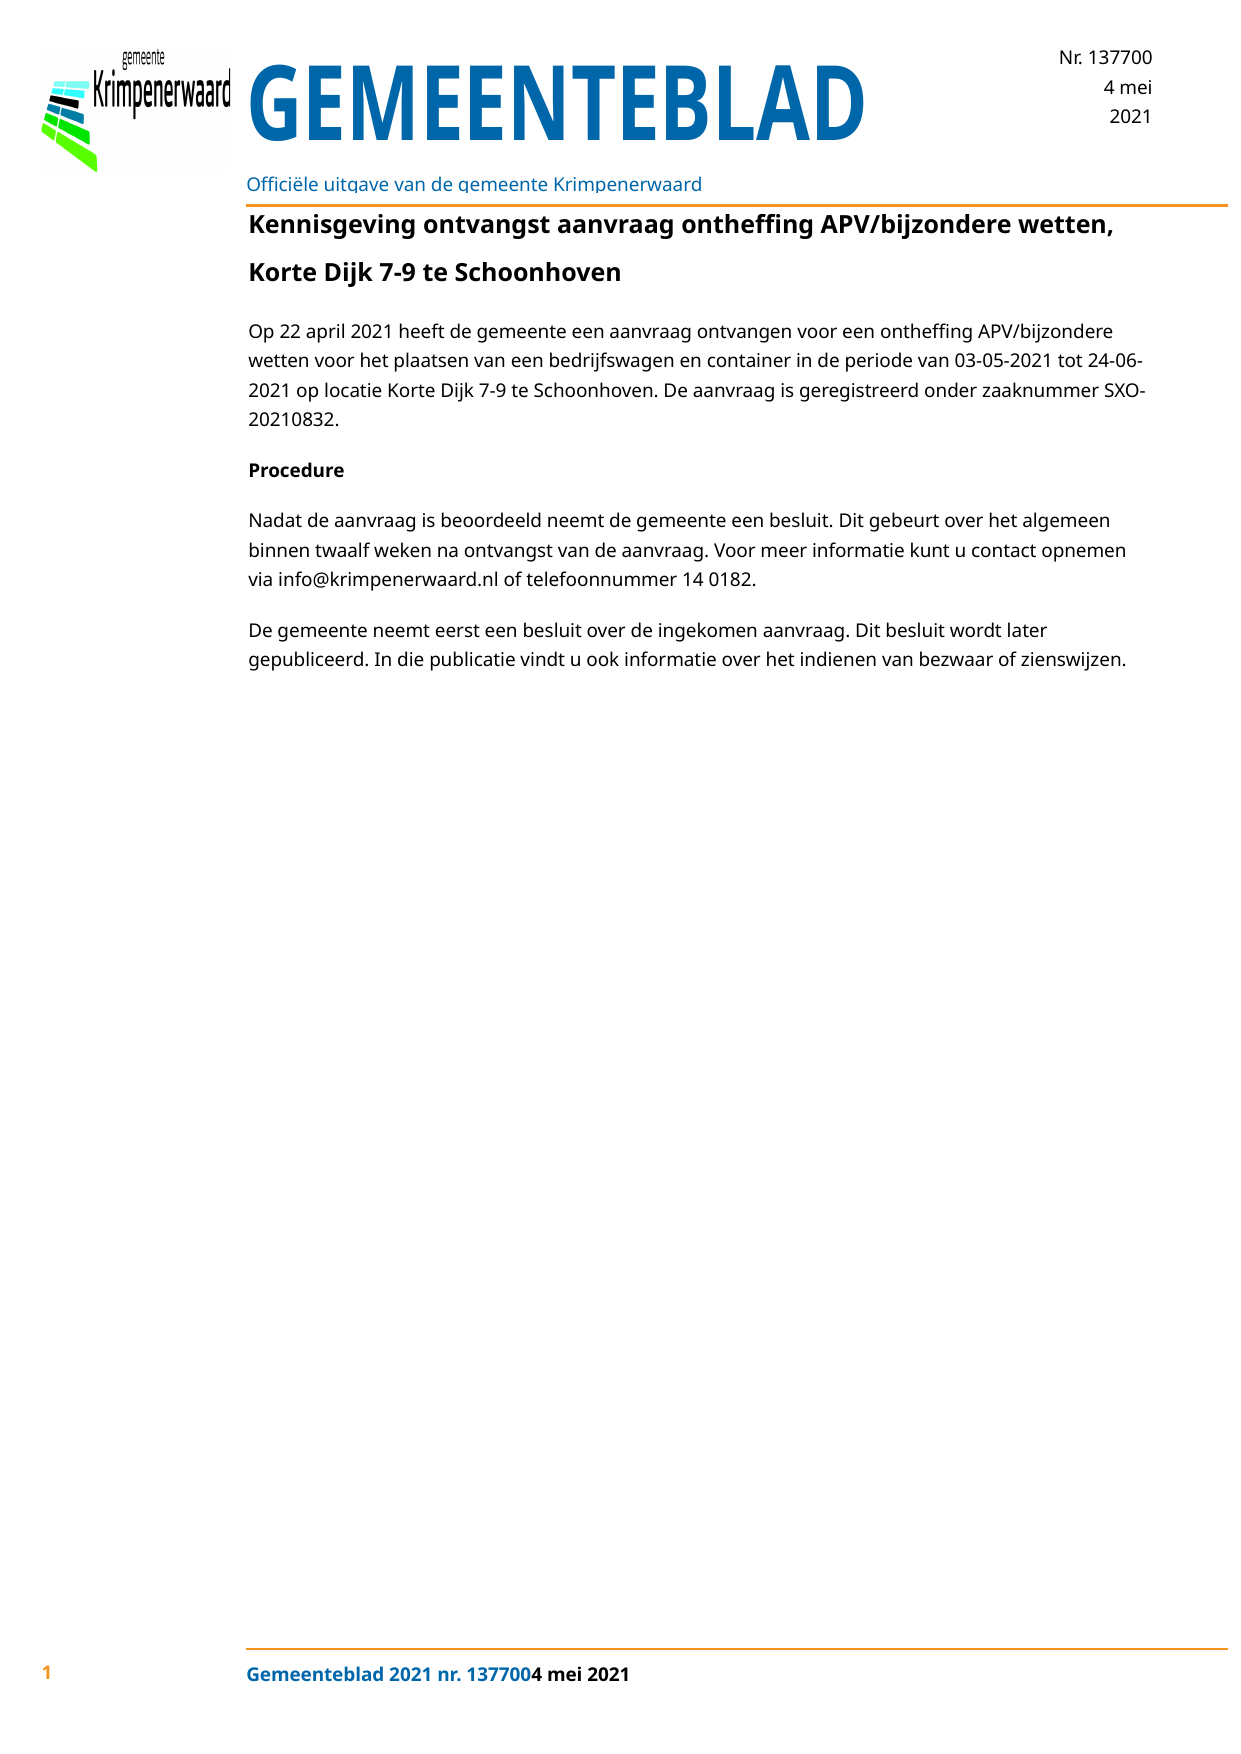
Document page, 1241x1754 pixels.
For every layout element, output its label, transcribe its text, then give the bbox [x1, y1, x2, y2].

text Nadat de aanvraag is beoordeeld neemt de gemeente een besluit. Dit gebeurt over het algemeen binnen twaalf weken na ontvangst van de aanvraag. Voor meer informatie kunt u contact opnemen via info@krimpenerwaard.nl of telefoonnummer 14 0182. [248, 507, 1152, 592]
text Kennisgeving ontvangst aanvraag ontheffing APV/bijzondere wetten, Korte Dijk 7-9 te Schoonhoven [248, 207, 1152, 288]
text Op 22 april 2021 heeft de gemeente een aanvraag ontvangen voor een ontheffing APV/bijzondere wetten voor het plaatsen van een bedrijfswagen en container in de periode van 03-05-2021 tot 24-06-2021 op locatie Korte Dijk 7-9 te Schoonhoven. De aanvraag is geregistreerd onder zaaknummer SXO-20210832. [248, 318, 1152, 432]
text Procedure [248, 457, 1152, 483]
text De gemeente neemt eerst een besluit over de ingekomen aanvraag. Dit besluit wordt later gepubliceerd. In die publicatie vindt u ook informatie over het indienen van bezwaar of zienswijzen. [248, 617, 1152, 672]
picture [41, 47, 231, 172]
